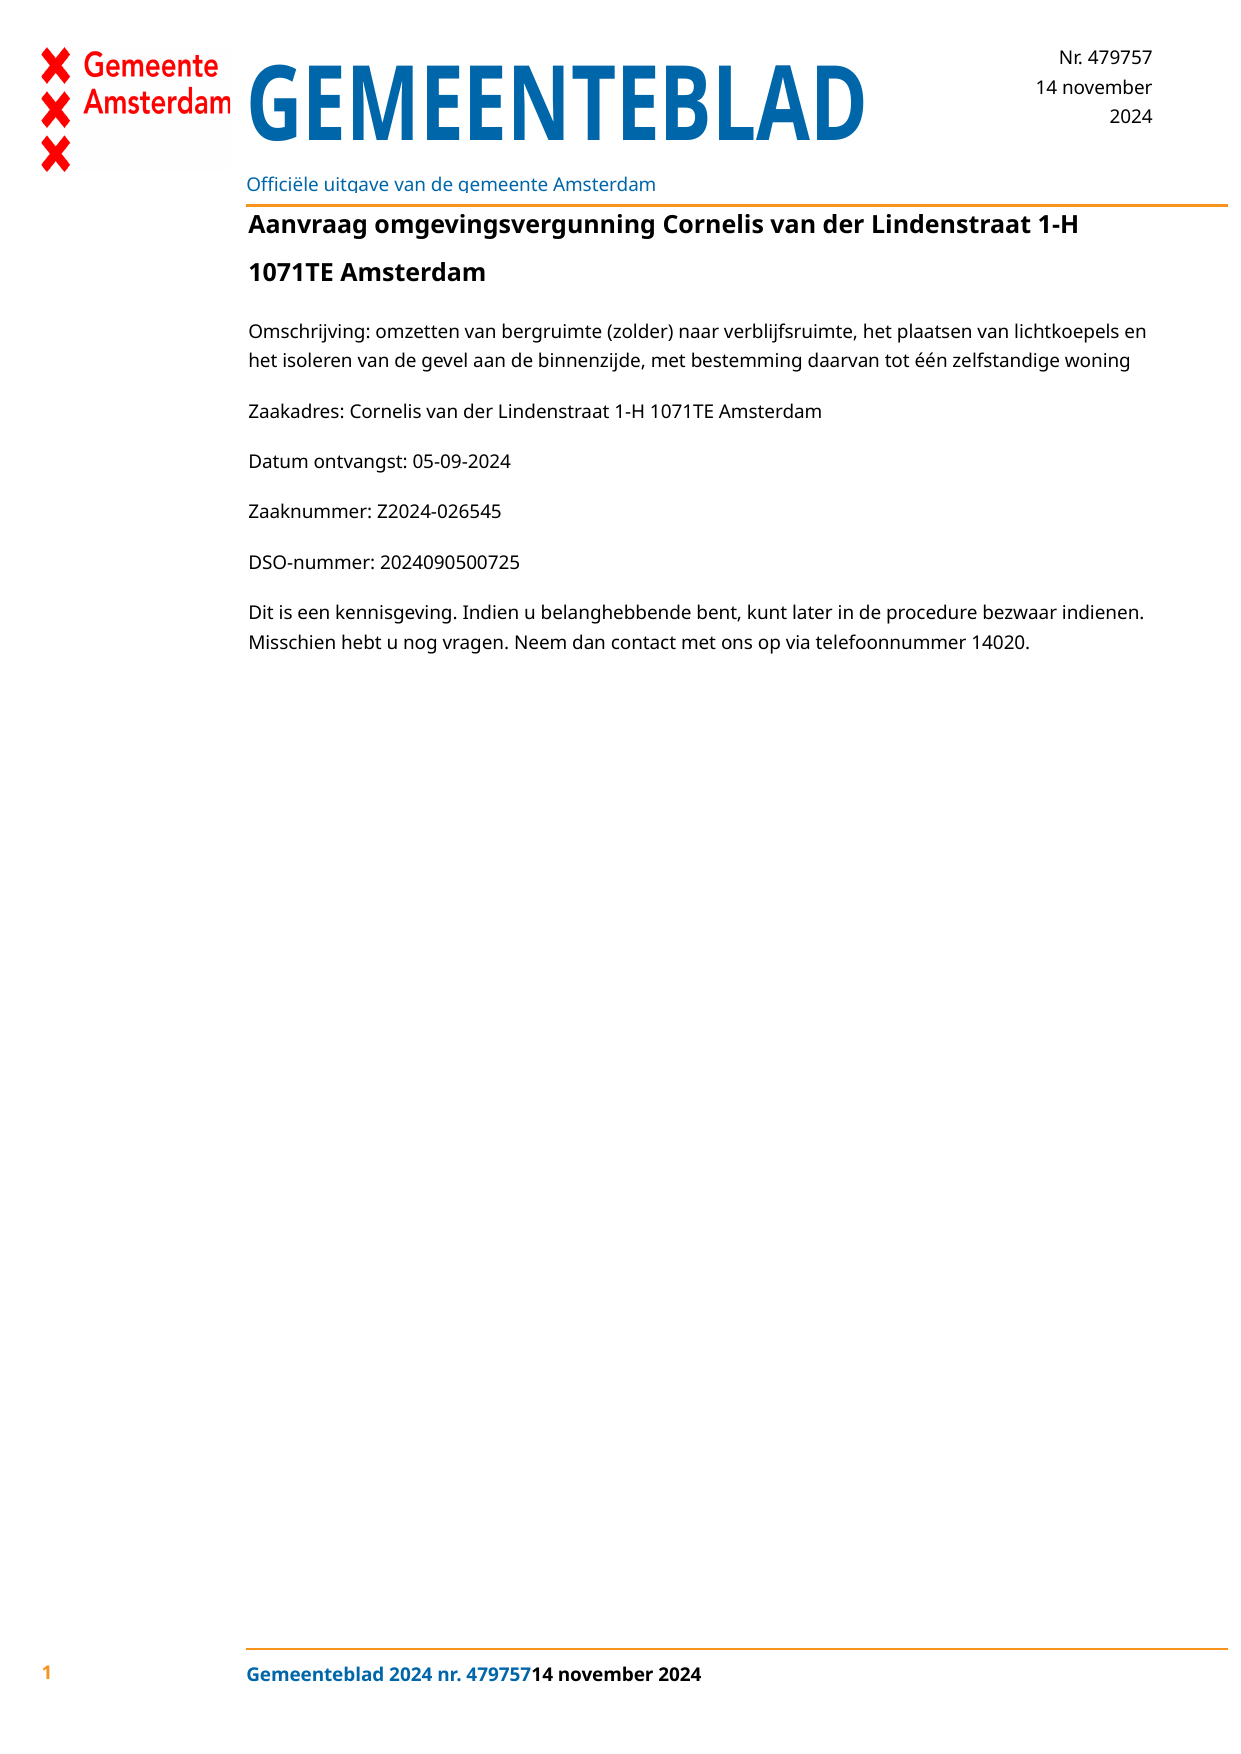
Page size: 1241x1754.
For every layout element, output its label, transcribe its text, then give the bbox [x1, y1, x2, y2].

picture [41, 47, 231, 172]
text Zaaknummer: Z2024-026545 [248, 499, 1152, 524]
text Dit is een kennisgeving. Indien u belanghebbende bent, kunt later in de procedure bezwaar indienen. Misschien hebt u nog vragen. Neem dan contact met ons op via telefoonnummer 14020. [248, 599, 1152, 655]
text Zaakadres: Cornelis van der Lindenstraat 1-H 1071TE Amsterdam [248, 398, 1152, 424]
text Aanvraag omgevingsvergunning Cornelis van der Lindenstraat 1-H 1071TE Amsterdam [248, 207, 1152, 288]
text DSO-nummer: 2024090500725 [248, 549, 1152, 575]
text Datum ontvangst: 05-09-2024 [248, 448, 1152, 474]
text Omschrijving: omzetten van bergruimte (zolder) naar verblijfsruimte, het plaatsen van lichtkoepels en het isoleren van de gevel aan de binnenzijde, met bestemming daarvan tot één zelfstandige woning [248, 318, 1152, 373]
